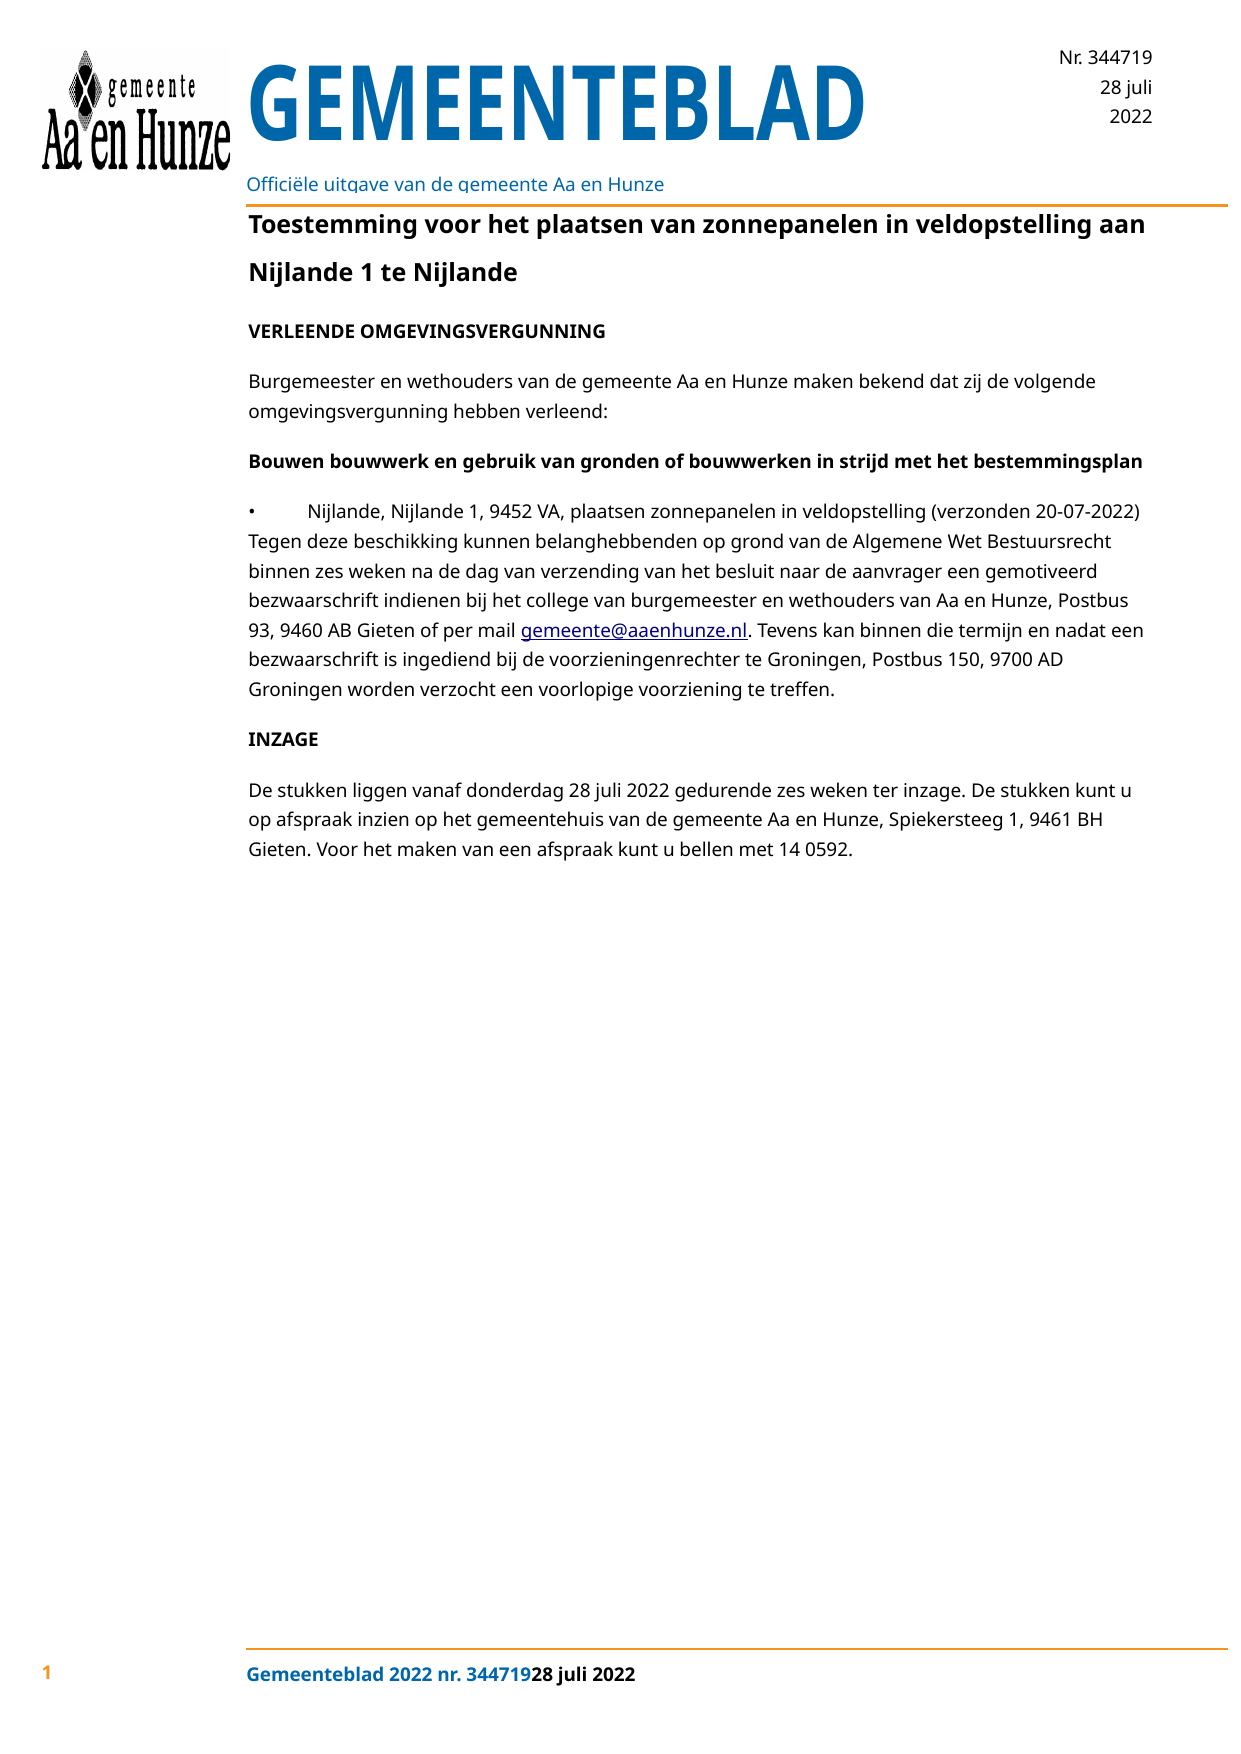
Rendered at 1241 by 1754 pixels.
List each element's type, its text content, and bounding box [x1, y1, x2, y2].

picture [41, 47, 231, 172]
text INZAGE [248, 727, 1152, 752]
text De stukken liggen vanaf donderdag 28 juli 2022 gedurende zes weken ter inzage. De stukken kunt u op afspraak inzien op het gemeentehuis van de gemeente Aa en Hunze, Spiekersteeg 1, 9461 BH Gieten. Voor het maken van een afspraak kunt u bellen met 14 0592. [248, 777, 1152, 862]
text Bouwen bouwwerk en gebruik van gronden of bouwwerken in strijd met het bestemmingsplan [248, 448, 1152, 474]
text Toestemming voor het plaatsen van zonnepanelen in veldopstelling aan Nijlande 1 te Nijlande [248, 207, 1152, 288]
list Nijlande, Nijlande 1, 9452 VA, plaatsen zonnepanelen in veldopstelling (verzonden 20-07-2022) [248, 499, 1152, 524]
text Burgemeester en wethouders van de gemeente Aa en Hunze maken bekend dat zij de volgende omgevingsvergunning hebben verleend: [248, 368, 1152, 424]
text Tegen deze beschikking kunnen belanghebbenden op grond van de Algemene Wet Bestuursrecht binnen zes weken na de dag van verzending van het besluit naar de aanvrager een gemotiveerd bezwaarschrift indienen bij het college van burgemeester en wethouders van Aa en Hunze, Postbus 93, 9460 AB Gieten of per mail gemeente@aaenhunze.nl. Tevens kan binnen die termijn en nadat een bezwaarschrift is ingediend bij de voorzieningenrechter te Groningen, Postbus 150, 9700 AD Groningen worden verzocht een voorlopige voorziening te treffen. [248, 528, 1152, 702]
text VERLEENDE OMGEVINGSVERGUNNING [248, 318, 1152, 344]
